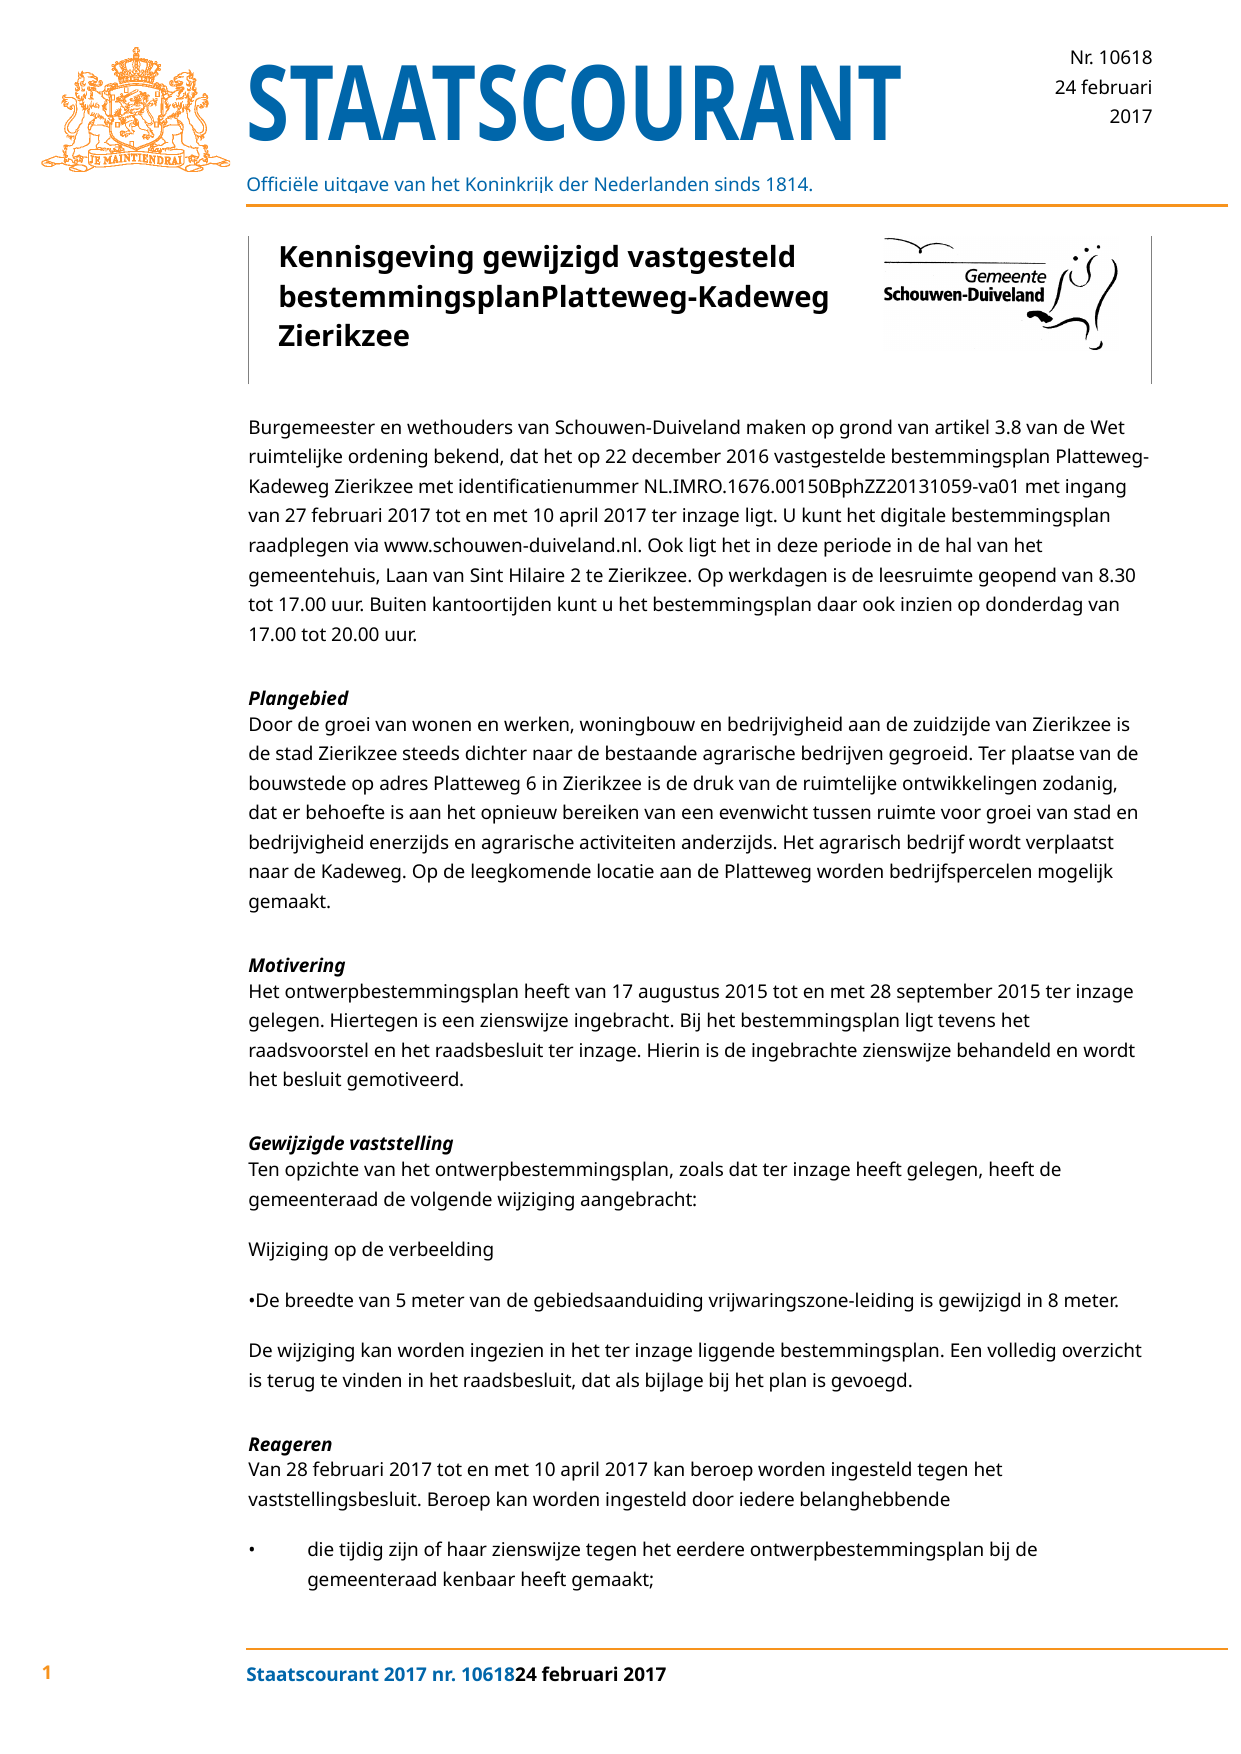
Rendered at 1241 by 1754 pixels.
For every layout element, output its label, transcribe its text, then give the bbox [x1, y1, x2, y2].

picture [41, 47, 231, 172]
text Door de groei van wonen en werken, woningbouw en bedrijvigheid aan de zuidzijde van Zierikzee is de stad Zierikzee steeds dichter naar de bestaande agrarische bedrijven gegroeid. Ter plaatse van de bouwstede op adres Platteweg 6 in Zierikzee is de druk van de ruimtelijke ontwikkelingen zodanig, dat er behoefte is aan het opnieuw bereiken van een evenwicht tussen ruimte voor groei van stad en bedrijvigheid enerzijds en agrarische activiteiten anderzijds. Het agrarisch bedrijf wordt verplaatst naar de Kadeweg. Op de leegkomende locatie aan de Platteweg worden bedrijfspercelen mogelijk gemaakt. [248, 711, 1152, 914]
text •De breedte van 5 meter van de gebiedsaanduiding vrijwaringszone-leiding is gewijzigd in 8 meter. [248, 1287, 1152, 1312]
text Reageren [248, 1431, 1152, 1456]
table_header [850, 236, 1151, 384]
text Motivering [248, 952, 1152, 978]
text De wijziging kan worden ingezien in het ter inzage liggende bestemmingsplan. Een volledig overzicht is terug te vinden in het raadsbesluit, dat als bijlage bij het plan is gevoegd. [248, 1337, 1152, 1392]
text Wijziging op de verbeelding [248, 1236, 1152, 1262]
text Ten opzichte van het ontwerpbestemmingsplan, zoals dat ter inzage heeft gelegen, heeft de gemeenteraad de volgende wijziging aangebracht: [248, 1156, 1152, 1212]
list die tijdig zijn of haar zienswijze tegen het eerdere ontwerpbestemmingsplan bij de gemeenteraad kenbaar heeft gemaakt; [248, 1536, 1152, 1592]
text Plangebied [248, 685, 1152, 711]
text Het ontwerpbestemmingsplan heeft van 17 augustus 2015 tot en met 28 september 2015 ter inzage gelegen. Hiertegen is een zienswijze ingebracht. Bij het bestemmingsplan ligt tevens het raadsvoorstel en het raadsbesluit ter inzage. Hierin is de ingebrachte zienswijze behandeld en wordt het besluit gemotiveerd. [248, 978, 1152, 1092]
picture [882, 236, 1119, 351]
text Van 28 februari 2017 tot en met 10 april 2017 kan beroep worden ingesteld tegen het vaststellingsbesluit. Beroep kan worden ingesteld door iedere belanghebbende [248, 1456, 1152, 1512]
text Burgemeester en wethouders van Schouwen-Duiveland maken op grond van artikel 3.8 van de Wet ruimtelijke ordening bekend, dat het op 22 december 2016 vastgestelde bestemmingsplan Platteweg-Kadeweg Zierikzee met identificatienummer NL.IMRO.1676.00150BphZZ20131059-va01 met ingang van 27 februari 2017 tot en met 10 april 2017 ter inzage ligt. U kunt het digitale bestemmingsplan raadplegen via www.schouwen-duiveland.nl. Ook ligt het in deze periode in de hal van het gemeentehuis, Laan van Sint Hilaire 2 te Zierikzee. Op werkdagen is de leesruimte geopend van 8.30 tot 17.00 uur. Buiten kantoortijden kunt u het bestemmingsplan daar ook inzien op donderdag van 17.00 tot 20.00 uur. [248, 414, 1152, 647]
table_header Kennisgeving gewijzigd vastgesteld bestemmingsplanPlatteweg-Kadeweg Zierikzee [249, 236, 850, 384]
text Gewijzigde vaststelling [248, 1131, 1152, 1156]
